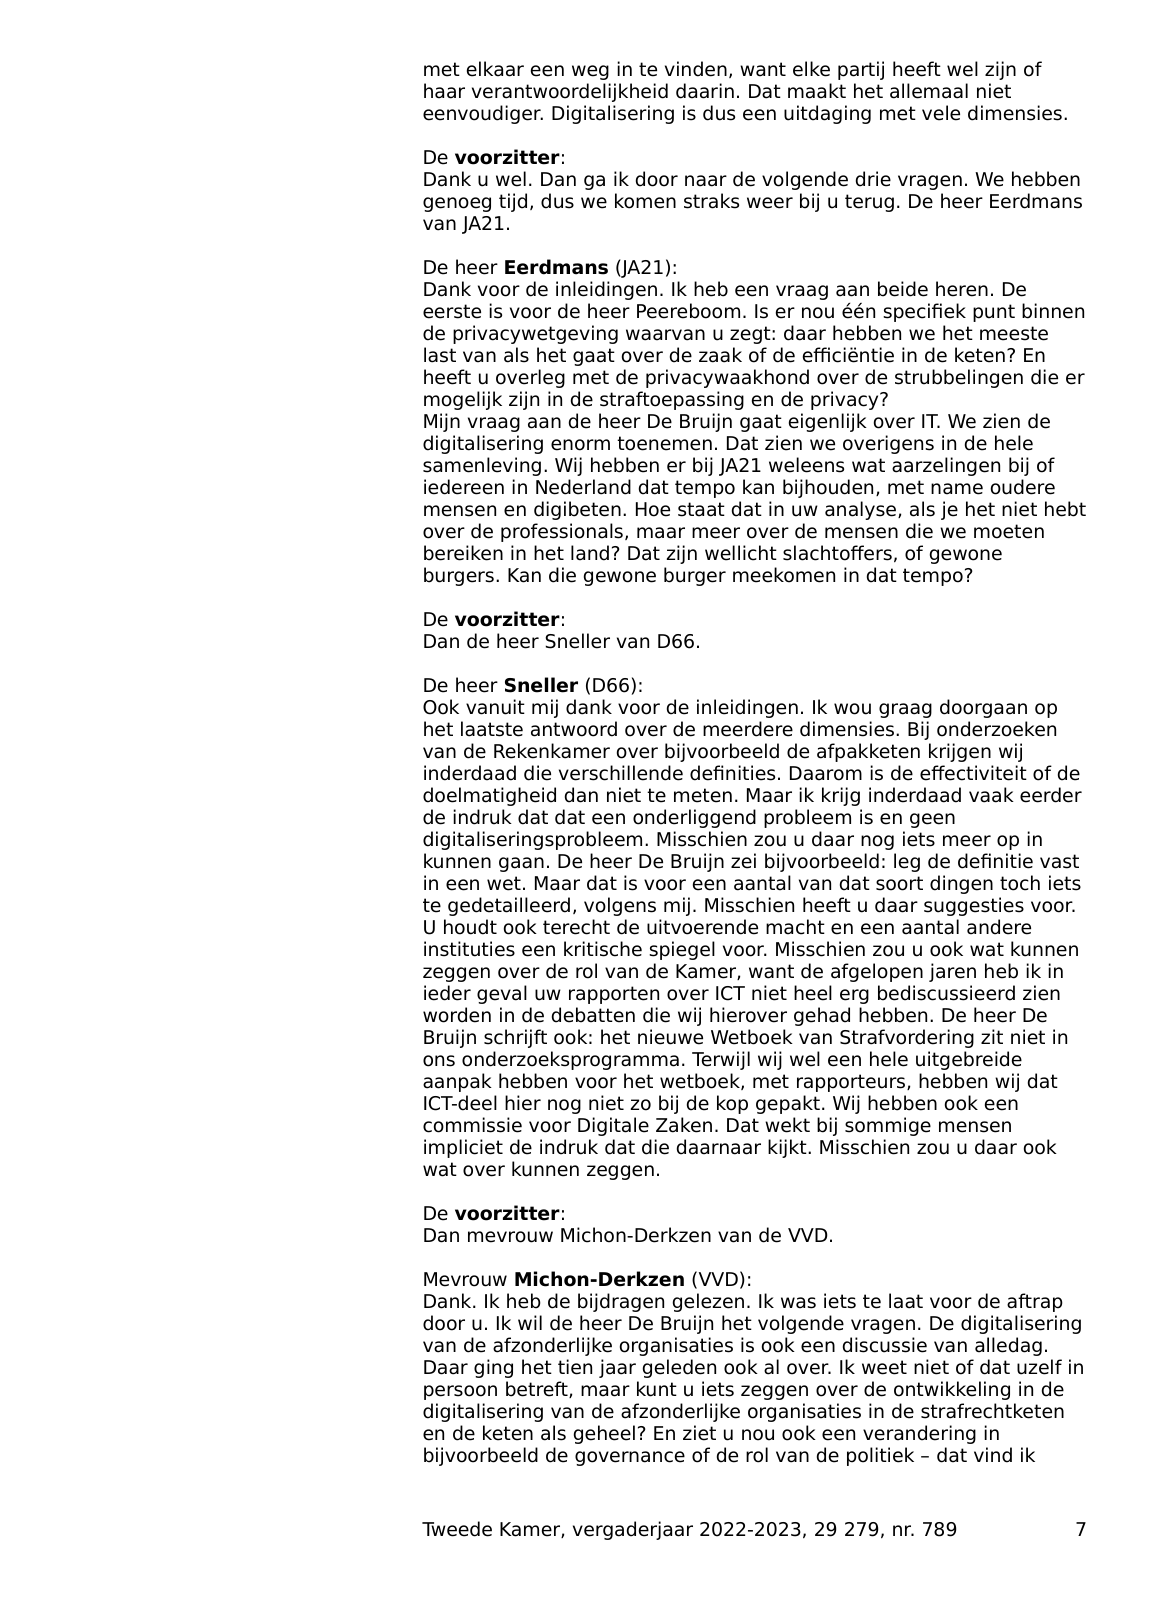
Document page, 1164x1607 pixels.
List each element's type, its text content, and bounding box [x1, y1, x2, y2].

text Dan mevrouw Michon-Derkzen van de VVD. [422, 1225, 1087, 1247]
text Dank voor de inleidingen. Ik heb een vraag aan beide heren. De eerste is voor de heer Peereboom. Is er nou één specifiek punt binnen de privacywetgeving waarvan u zegt: daar hebben we het meeste last van als het gaat over de zaak of de efficiëntie in de keten? En heeft u overleg met de privacywaakhond over de strubbelingen die er mogelijk zijn in de straftoepassing en de privacy? [422, 279, 1087, 411]
text De voorzitter: [422, 147, 1087, 169]
text De voorzitter: [422, 1203, 1087, 1225]
text Mijn vraag aan de heer De Bruijn gaat eigenlijk over IT. We zien de digitalisering enorm toenemen. Dat zien we overigens in de hele samenleving. Wij hebben er bij JA21 weleens wat aarzelingen bij of iedereen in Nederland dat tempo kan bijhouden, met name oudere mensen en digibeten. Hoe staat dat in uw analyse, als je het niet hebt over de professionals, maar meer over de mensen die we moeten bereiken in het land? Dat zijn wellicht slachtoffers, of gewone burgers. Kan die gewone burger meekomen in dat tempo? [422, 411, 1087, 587]
text met elkaar een weg in te vinden, want elke partij heeft wel zijn of haar verantwoordelijkheid daarin. Dat maakt het allemaal niet eenvoudiger. Digitalisering is dus een uitdaging met vele dimensies. [422, 59, 1087, 125]
text Dank. Ik heb de bijdragen gelezen. Ik was iets te laat voor de aftrap door u. Ik wil de heer De Bruijn het volgende vragen. De digitalisering van de afzonderlijke organisaties is ook een discussie van alledag. Daar ging het tien jaar geleden ook al over. Ik weet niet of dat uzelf in persoon betreft, maar kunt u iets zeggen over de ontwikkeling in de digitalisering van de afzonderlijke organisaties in de strafrechtketen en de keten als geheel? En ziet u nou ook een verandering in bijvoorbeeld de governance of de rol van de politiek – dat vind ik [422, 1291, 1087, 1467]
text Dan de heer Sneller van D66. [422, 631, 1087, 653]
text Dank u wel. Dan ga ik door naar de volgende drie vragen. We hebben genoeg tijd, dus we komen straks weer bij u terug. De heer Eerdmans van JA21. [422, 169, 1087, 235]
text U houdt ook terecht de uitvoerende macht en een aantal andere instituties een kritische spiegel voor. Misschien zou u ook wat kunnen zeggen over de rol van de Kamer, want de afgelopen jaren heb ik in ieder geval uw rapporten over ICT niet heel erg bediscussieerd zien worden in de debatten die wij hierover gehad hebben. De heer De Bruijn schrijft ook: het nieuwe Wetboek van Strafvordering zit niet in ons onderzoeksprogramma. Terwijl wij wel een hele uitgebreide aanpak hebben voor het wetboek, met rapporteurs, hebben wij dat ICT-deel hier nog niet zo bij de kop gepakt. Wij hebben ook een commissie voor Digitale Zaken. Dat wekt bij sommige mensen impliciet de indruk dat die daarnaar kijkt. Misschien zou u daar ook wat over kunnen zeggen. [422, 917, 1087, 1181]
text Mevrouw Michon-Derkzen (VVD): [422, 1269, 1087, 1291]
text De voorzitter: [422, 609, 1087, 631]
text De heer Eerdmans (JA21): [422, 257, 1087, 279]
text De heer Sneller (D66): [422, 675, 1087, 697]
text Ook vanuit mij dank voor de inleidingen. Ik wou graag doorgaan op het laatste antwoord over de meerdere dimensies. Bij onderzoeken van de Rekenkamer over bijvoorbeeld de afpakketen krijgen wij inderdaad die verschillende definities. Daarom is de effectiviteit of de doelmatigheid dan niet te meten. Maar ik krijg inderdaad vaak eerder de indruk dat dat een onderliggend probleem is en geen digitaliseringsprobleem. Misschien zou u daar nog iets meer op in kunnen gaan. De heer De Bruijn zei bijvoorbeeld: leg de definitie vast in een wet. Maar dat is voor een aantal van dat soort dingen toch iets te gedetailleerd, volgens mij. Misschien heeft u daar suggesties voor. [422, 697, 1087, 917]
